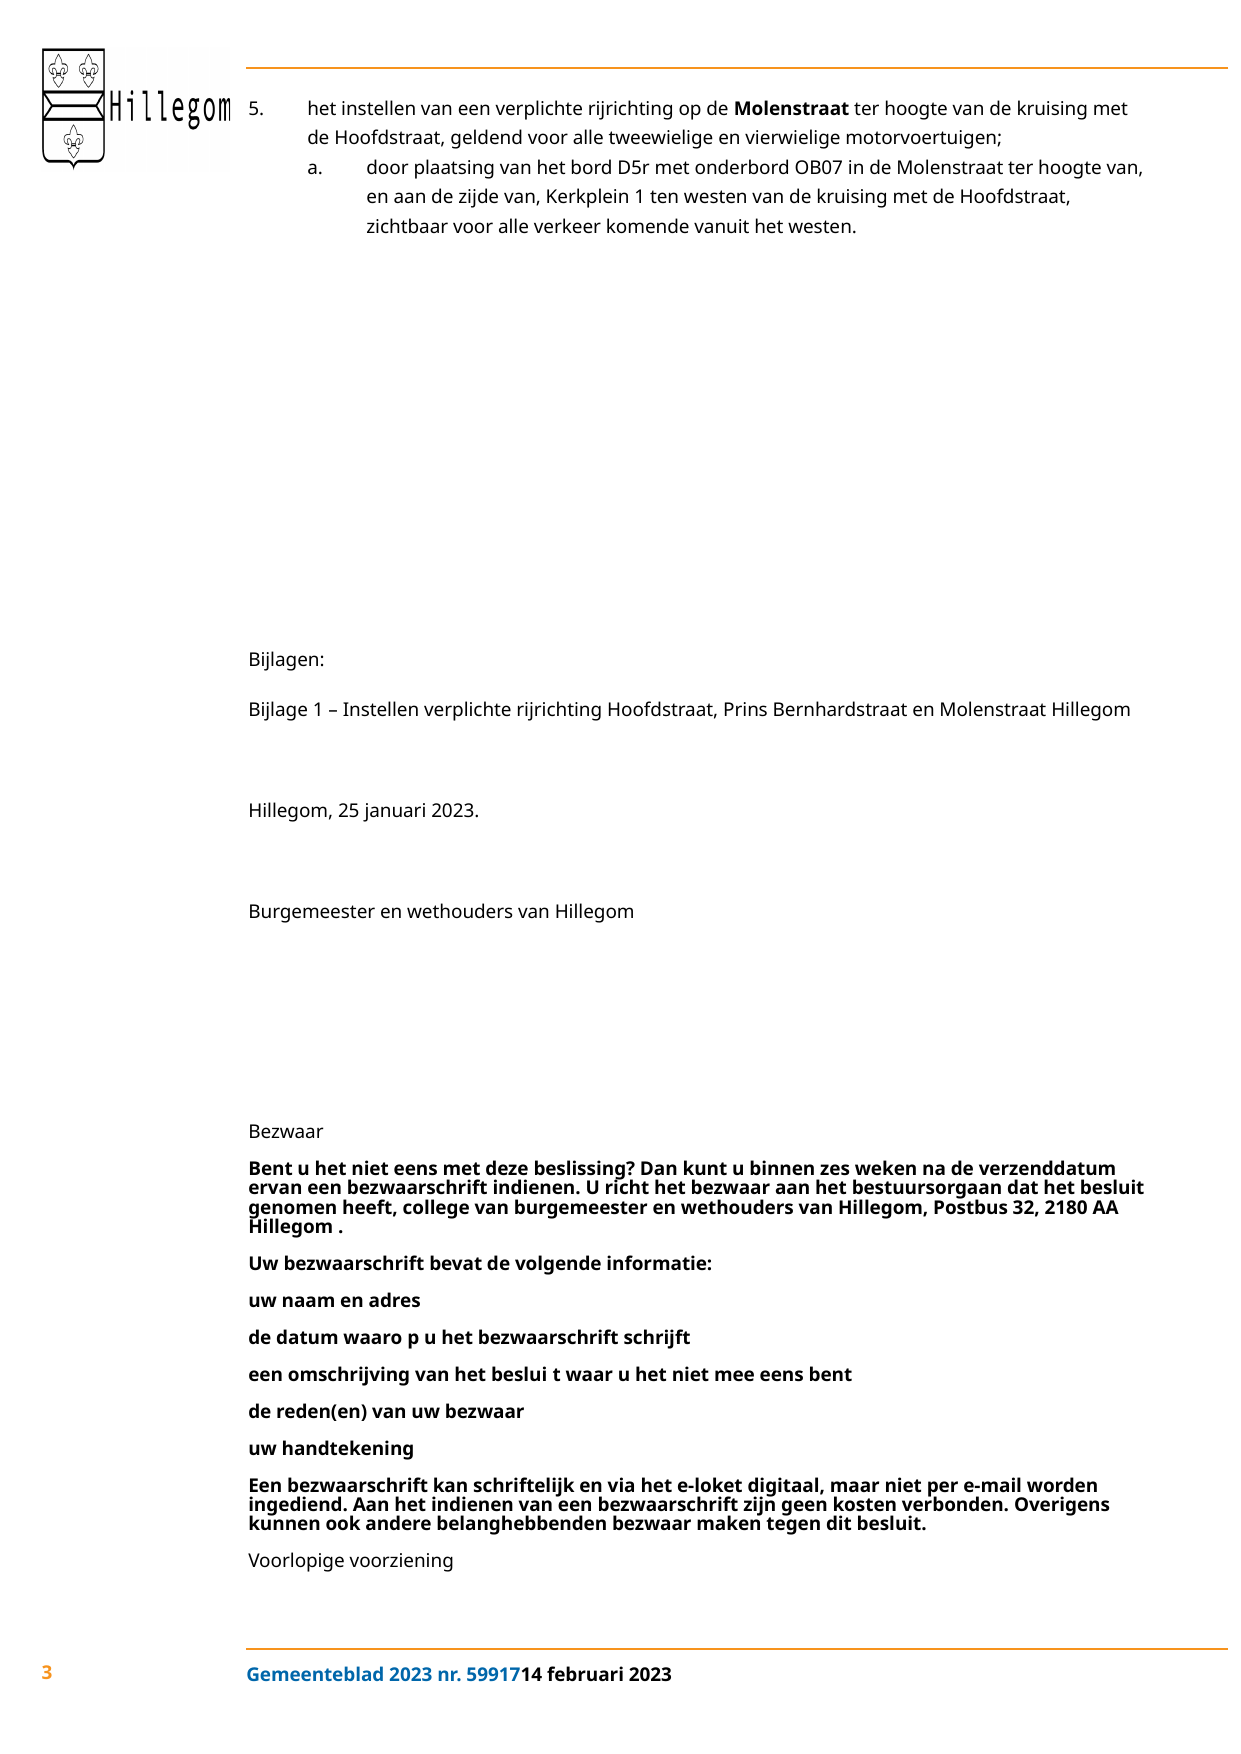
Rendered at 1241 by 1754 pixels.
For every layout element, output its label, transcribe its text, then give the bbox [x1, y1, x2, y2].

list het instellen van een verplichte rijrichting op de Molenstraat ter hoogte van de kruising met de Hoofdstraat, geldend voor alle tweewielige en vierwielige motorvoertuigen; [248, 95, 1152, 150]
picture [41, 47, 231, 172]
text Bijlagen: [248, 646, 1152, 672]
text een omschrijving van het beslui t waar u het niet mee eens bent [248, 1366, 1152, 1385]
text Een bezwaarschrift kan schriftelijk en via het e-loket digitaal, maar niet per e-mail worden ingediend. Aan het indienen van een bezwaarschrift zijn geen kosten verbonden. Overigens kunnen ook andere belanghebbenden bezwaar maken tegen dit besluit. [248, 1477, 1152, 1534]
text uw naam en adres [248, 1292, 1152, 1311]
text Bent u het niet eens met deze beslissing? Dan kunt u binnen zes weken na de verzenddatum ervan een bezwaarschrift indienen. U richt het bezwaar aan het bestuursorgaan dat het besluit genomen heeft, college van burgemeester en wethouders van Hillegom, Postbus 32, 2180 AA Hillegom . [248, 1160, 1152, 1237]
list door plaatsing van het bord D5r met onderbord OB07 in de Molenstraat ter hoogte van, en aan de zijde van, Kerkplein 1 ten westen van de kruising met de Hoofdstraat, zichtbaar voor alle verkeer komende vanuit het westen. [307, 154, 1152, 239]
text Burgemeester en wethouders van Hillegom [248, 898, 1152, 924]
text Bijlage 1 – Instellen verplichte rijrichting Hoofdstraat, Prins Bernhardstraat en Molenstraat Hillegom [248, 696, 1152, 722]
text de datum waaro p u het bezwaarschrift schrijft [248, 1329, 1152, 1348]
text Bezwaar [248, 1123, 1152, 1142]
text uw handtekening [248, 1440, 1152, 1459]
text Voorlopige voorziening [248, 1552, 1152, 1572]
text Uw bezwaarschrift bevat de volgende informatie: [248, 1255, 1152, 1274]
text Hillegom, 25 januari 2023. [248, 797, 1152, 823]
text de reden(en) van uw bezwaar [248, 1403, 1152, 1422]
